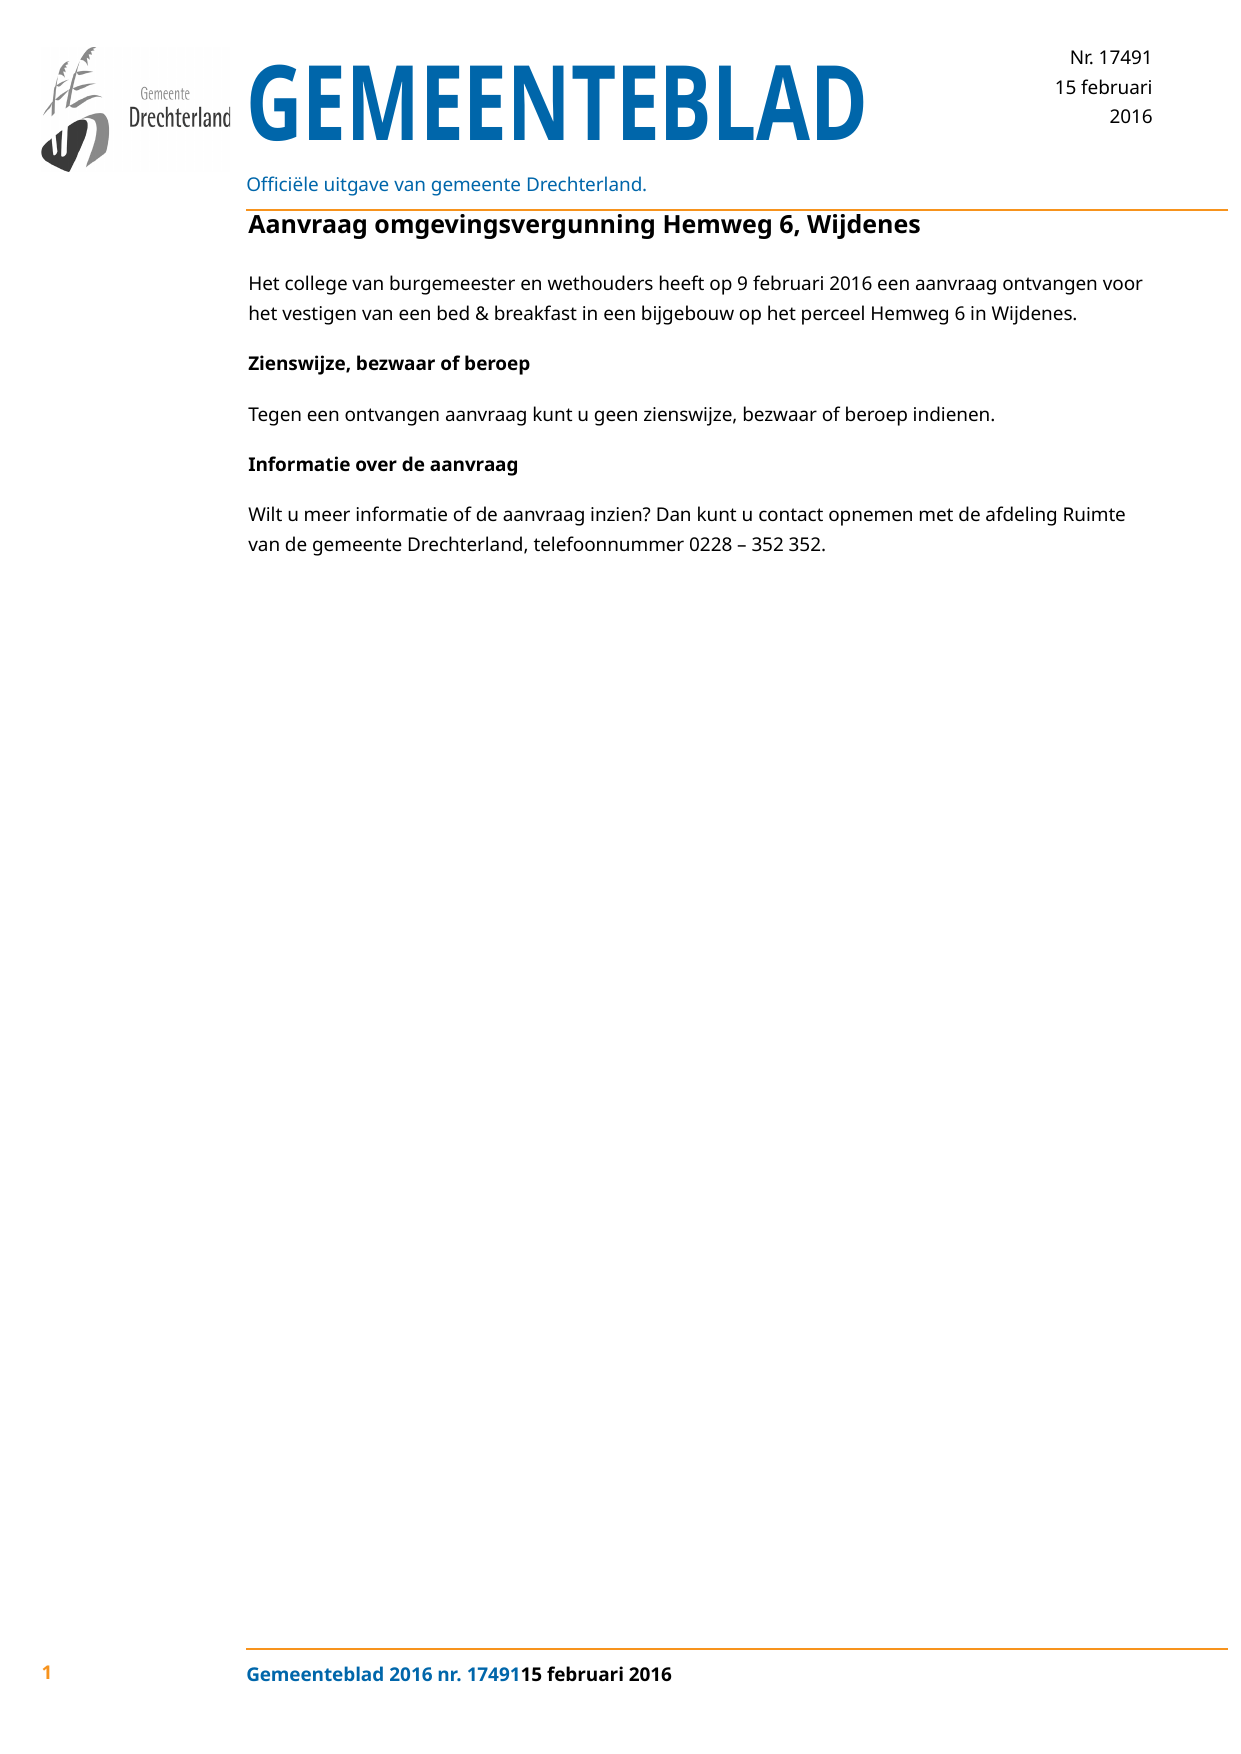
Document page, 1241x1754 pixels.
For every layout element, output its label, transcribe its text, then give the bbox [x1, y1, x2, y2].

picture [41, 47, 231, 172]
text Aanvraag omgevingsvergunning Hemweg 6, Wijdenes [248, 211, 1152, 241]
text Tegen een ontvangen aanvraag kunt u geen zienswijze, bezwaar of beroep indienen. [248, 401, 1152, 426]
text Wilt u meer informatie of de aanvraag inzien? Dan kunt u contact opnemen met de afdeling Ruimte van de gemeente Drechterland, telefoonnummer 0228 – 352 352. [248, 502, 1152, 557]
text Zienswijze, bezwaar of beroep [248, 350, 1152, 376]
text Het college van burgemeester en wethouders heeft op 9 februari 2016 een aanvraag ontvangen voor het vestigen van een bed & breakfast in een bijgebouw op het perceel Hemweg 6 in Wijdenes. [248, 270, 1152, 326]
text Informatie over de aanvraag [248, 451, 1152, 477]
